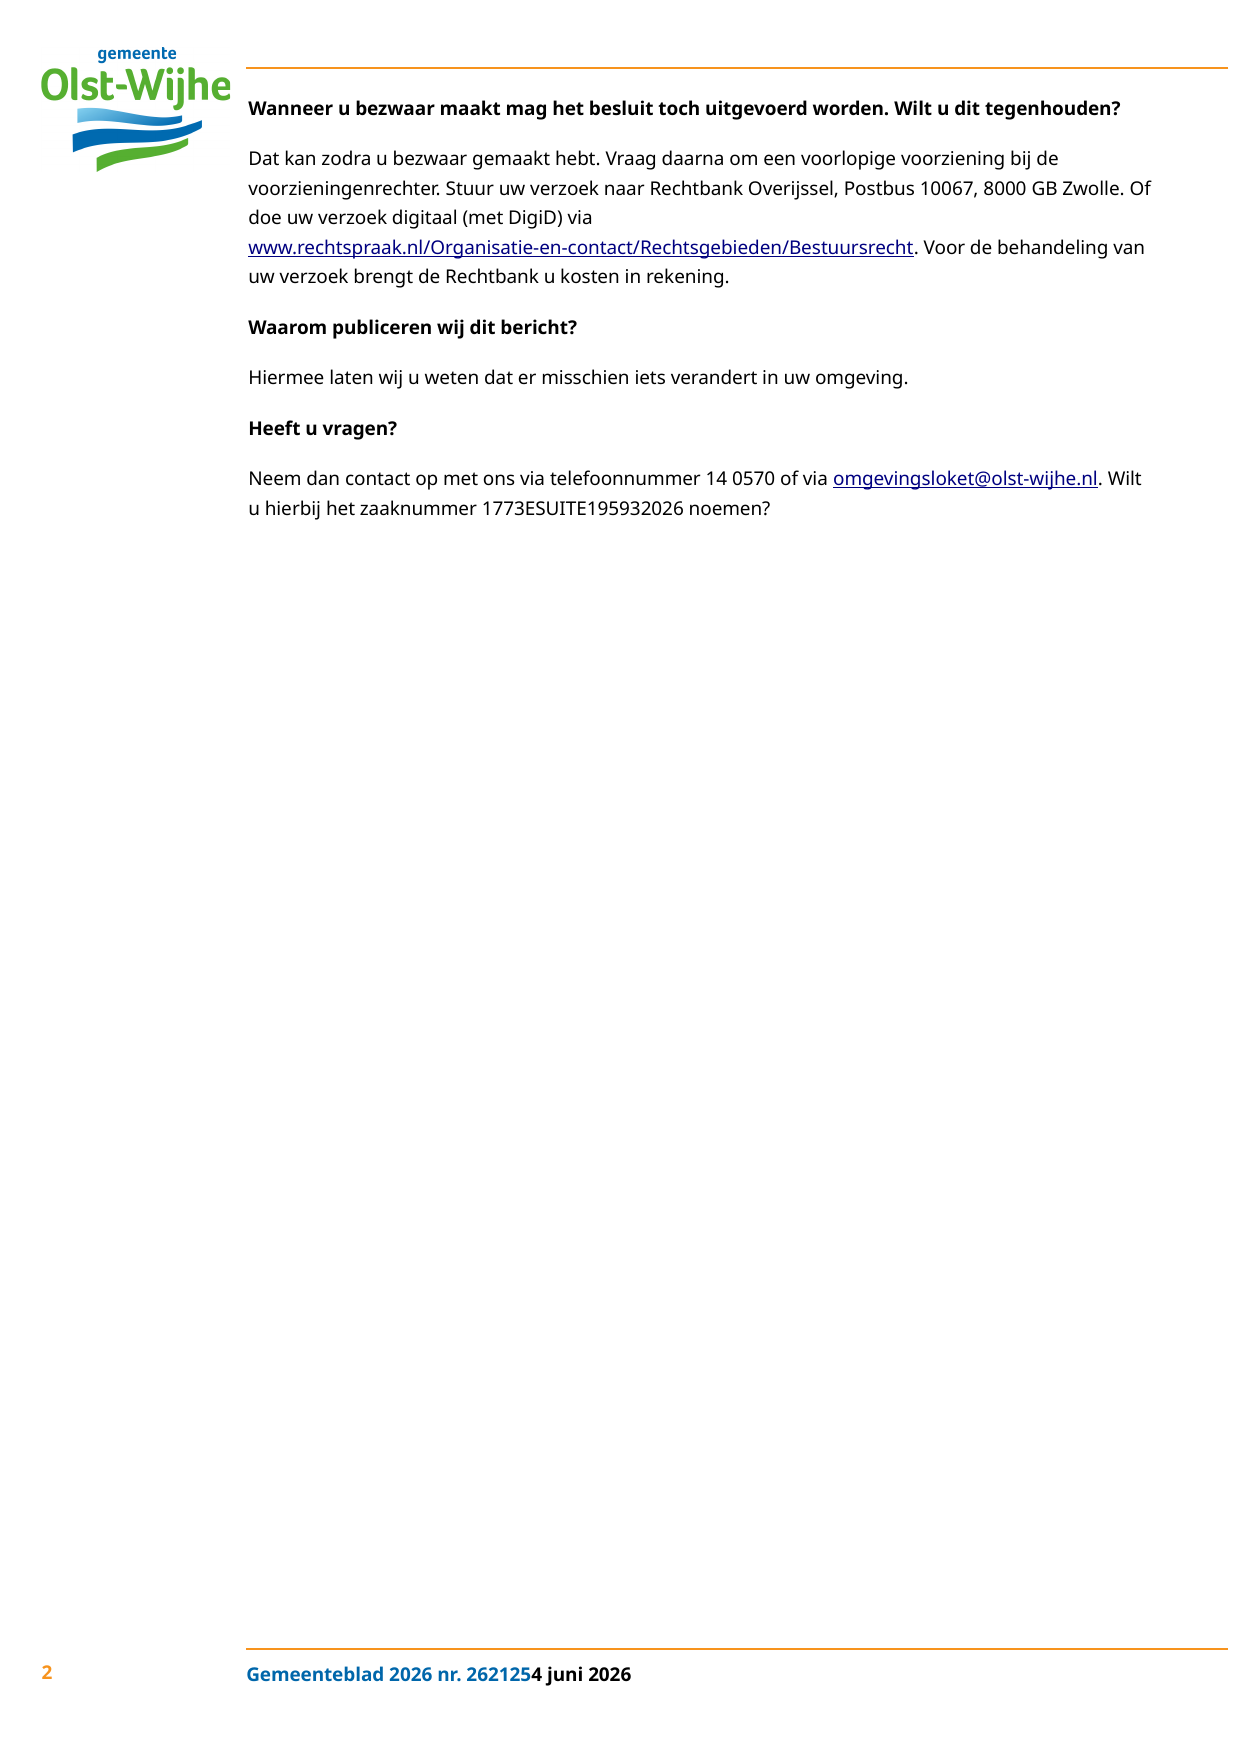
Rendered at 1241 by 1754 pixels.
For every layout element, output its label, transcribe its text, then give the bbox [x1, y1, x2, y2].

text Waarom publiceren wij dit bericht? [248, 314, 1152, 340]
text Dat kan zodra u bezwaar gemaakt hebt. Vraag daarna om een voorlopige voorziening bij de voorzieningenrechter. Stuur uw verzoek naar Rechtbank Overijssel, Postbus 10067, 8000 GB Zwolle. Of doe uw verzoek digitaal (met DigiD) via www.rechtspraak.nl/Organisatie-en-contact/Rechtsgebieden/Bestuursrecht. Voor de behandeling van uw verzoek brengt de Rechtbank u kosten in rekening. [248, 145, 1152, 289]
text Neem dan contact op met ons via telefoonnummer 14 0570 of via omgevingsloket@olst-wijhe.nl. Wilt u hierbij het zaaknummer 1773ESUITE195932026 noemen? [248, 465, 1152, 521]
text Hiermee laten wij u weten dat er misschien iets verandert in uw omgeving. [248, 364, 1152, 390]
text Heeft u vragen? [248, 415, 1152, 441]
picture [41, 47, 231, 172]
text Wanneer u bezwaar maakt mag het besluit toch uitgevoerd worden. Wilt u dit tegenhouden? [248, 95, 1152, 121]
